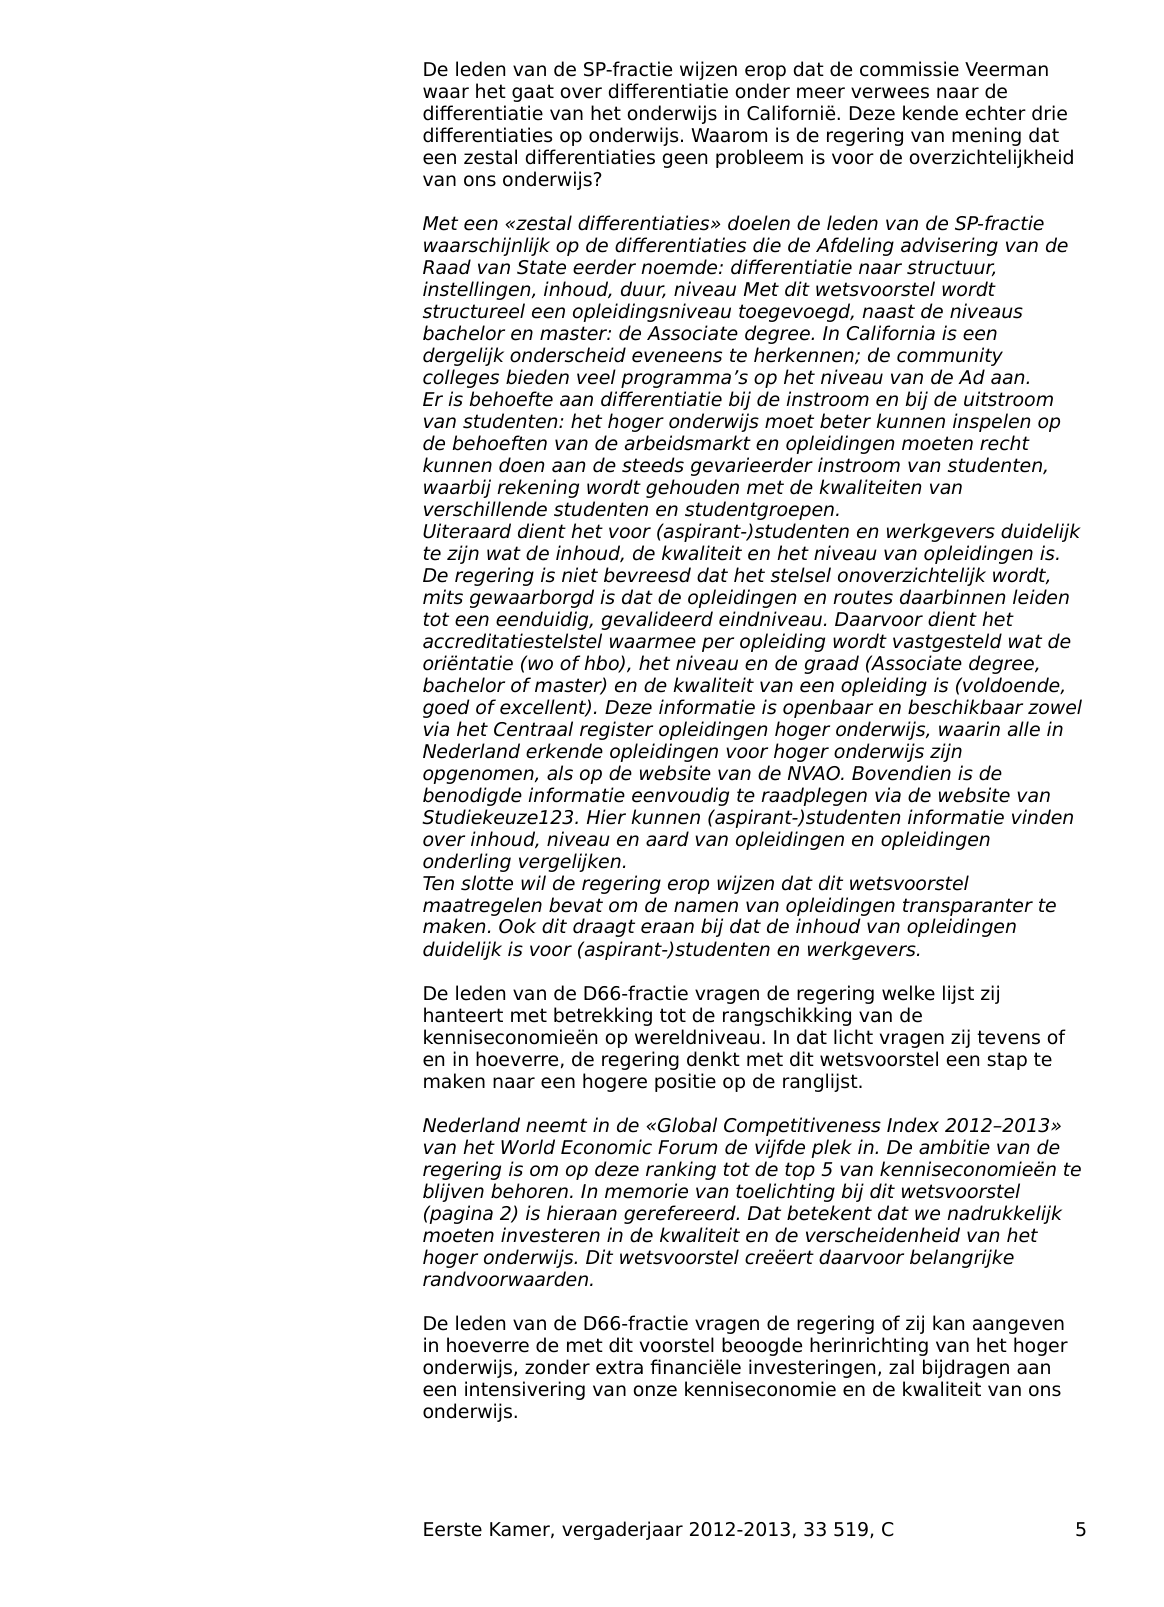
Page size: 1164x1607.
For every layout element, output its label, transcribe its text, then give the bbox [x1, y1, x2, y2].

text De leden van de D66-fractie vragen de regering welke lijst zij hanteert met betrekking tot de rangschikking van de kenniseconomieën op wereldniveau. In dat licht vragen zij tevens of en in hoeverre, de regering denkt met dit wetsvoorstel een stap te maken naar een hogere positie op de ranglijst. [422, 983, 1087, 1092]
text Ten slotte wil de regering erop wijzen dat dit wetsvoorstel maatregelen bevat om de namen van opleidingen transparanter te maken. Ook dit draagt eraan bij dat de inhoud van opleidingen duidelijk is voor (aspirant-)studenten en werkgevers. [422, 872, 1087, 960]
text Uiteraard dient het voor (aspirant-)studenten en werkgevers duidelijk te zijn wat de inhoud, de kwaliteit en het niveau van opleidingen is. De regering is niet bevreesd dat het stelsel onoverzichtelijk wordt, mits gewaarborgd is dat de opleidingen en routes daarbinnen leiden tot een eenduidig, gevalideerd eindniveau. Daarvoor dient het accreditatiestelstel waarmee per opleiding wordt vastgesteld wat de oriëntatie (wo of hbo), het niveau en de graad (Associate degree, bachelor of master) en de kwaliteit van een opleiding is (voldoende, goed of excellent). Deze informatie is openbaar en beschikbaar zowel via het Centraal register opleidingen hoger onderwijs, waarin alle in Nederland erkende opleidingen voor hoger onderwijs zijn opgenomen, als op de website van de NVAO. Bovendien is de benodigde informatie eenvoudig te raadplegen via de website van Studiekeuze123. Hier kunnen (aspirant-)studenten informatie vinden over inhoud, niveau en aard van opleidingen en opleidingen onderling vergelijken. [422, 521, 1087, 872]
text Met een «zestal differentiaties» doelen de leden van de SP-fractie waarschijnlijk op de differentiaties die de Afdeling advisering van de Raad van State eerder noemde: differentiatie naar structuur, instellingen, inhoud, duur, niveau Met dit wetsvoorstel wordt structureel een opleidingsniveau toegevoegd, naast de niveaus bachelor en master: de Associate degree. In California is een dergelijk onderscheid eveneens te herkennen; de community colleges bieden veel programma’s op het niveau van de Ad aan. [422, 213, 1087, 389]
text Er is behoefte aan differentiatie bij de instroom en bij de uitstroom van studenten: het hoger onderwijs moet beter kunnen inspelen op de behoeften van de arbeidsmarkt en opleidingen moeten recht kunnen doen aan de steeds gevarieerder instroom van studenten, waarbij rekening wordt gehouden met de kwaliteiten van verschillende studenten en studentgroepen. [422, 389, 1087, 521]
text De leden van de D66-fractie vragen de regering of zij kan aangeven in hoeverre de met dit voorstel beoogde herinrichting van het hoger onderwijs, zonder extra financiële investeringen, zal bijdragen aan een intensivering van onze kenniseconomie en de kwaliteit van ons onderwijs. [422, 1313, 1087, 1423]
text Nederland neemt in de «Global Competitiveness Index 2012–2013» van het World Economic Forum de vijfde plek in. De ambitie van de regering is om op deze ranking tot de top 5 van kenniseconomieën te blijven behoren. In memorie van toelichting bij dit wetsvoorstel (pagina 2) is hieraan gerefereerd. Dat betekent dat we nadrukkelijk moeten investeren in de kwaliteit en de verscheidenheid van het hoger onderwijs. Dit wetsvoorstel creëert daarvoor belangrijke randvoorwaarden. [422, 1115, 1087, 1291]
text De leden van de SP-fractie wijzen erop dat de commissie Veerman waar het gaat over differentiatie onder meer verwees naar de differentiatie van het onderwijs in Californië. Deze kende echter drie differentiaties op onderwijs. Waarom is de regering van mening dat een zestal differentiaties geen probleem is voor de overzichtelijkheid van ons onderwijs? [422, 59, 1087, 191]
